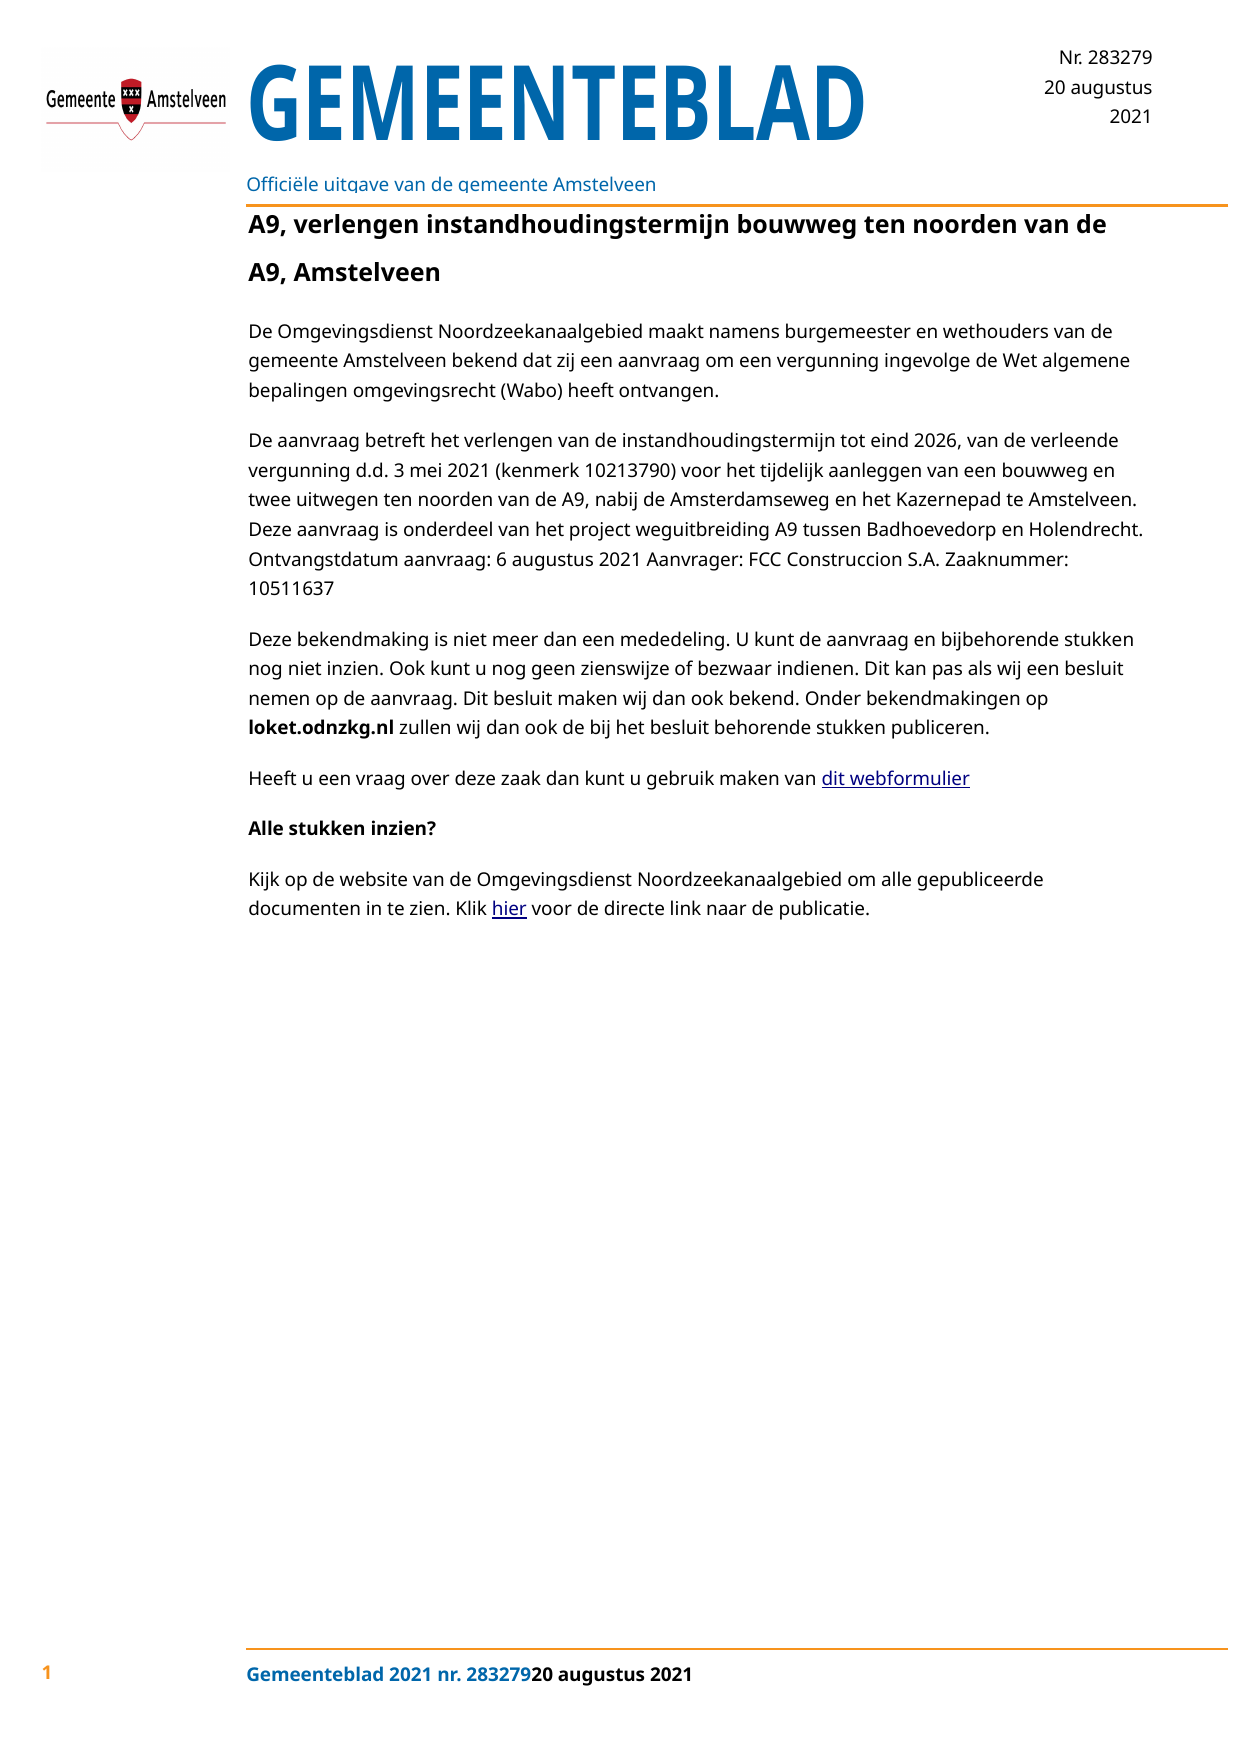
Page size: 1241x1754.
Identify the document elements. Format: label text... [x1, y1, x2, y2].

picture [41, 47, 231, 172]
text De Omgevingsdienst Noordzeekanaalgebied maakt namens burgemeester en wethouders van de gemeente Amstelveen bekend dat zij een aanvraag om een vergunning ingevolge de Wet algemene bepalingen omgevingsrecht (Wabo) heeft ontvangen. [248, 318, 1152, 403]
text Alle stukken inzien? [248, 815, 1152, 841]
text Deze bekendmaking is niet meer dan een mededeling. U kunt de aanvraag en bijbehorende stukken nog niet inzien. Ook kunt u nog geen zienswijze of bezwaar indienen. Dit kan pas als wij een besluit nemen op de aanvraag. Dit besluit maken wij dan ook bekend. Onder bekendmakingen op loket.odnzkg.nl zullen wij dan ook de bij het besluit behorende stukken publiceren. [248, 626, 1152, 740]
text Heeft u een vraag over deze zaak dan kunt u gebruik maken van dit webformulier [248, 765, 1152, 791]
text De aanvraag betreft het verlengen van de instandhoudingstermijn tot eind 2026, van de verleende vergunning d.d. 3 mei 2021 (kenmerk 10213790) voor het tijdelijk aanleggen van een bouwweg en twee uitwegen ten noorden van de A9, nabij de Amsterdamseweg en het Kazernepad te Amstelveen. Deze aanvraag is onderdeel van het project weguitbreiding A9 tussen Badhoevedorp en Holendrecht. Ontvangstdatum aanvraag: 6 augustus 2021 Aanvrager: FCC Construccion S.A. Zaaknummer: 10511637 [248, 427, 1152, 601]
text Kijk op de website van de Omgevingsdienst Noordzeekanaalgebied om alle gepubliceerde documenten in te zien. Klik hier voor de directe link naar de publicatie. [248, 866, 1152, 921]
text A9, verlengen instandhoudingstermijn bouwweg ten noorden van de A9, Amstelveen [248, 207, 1152, 288]
